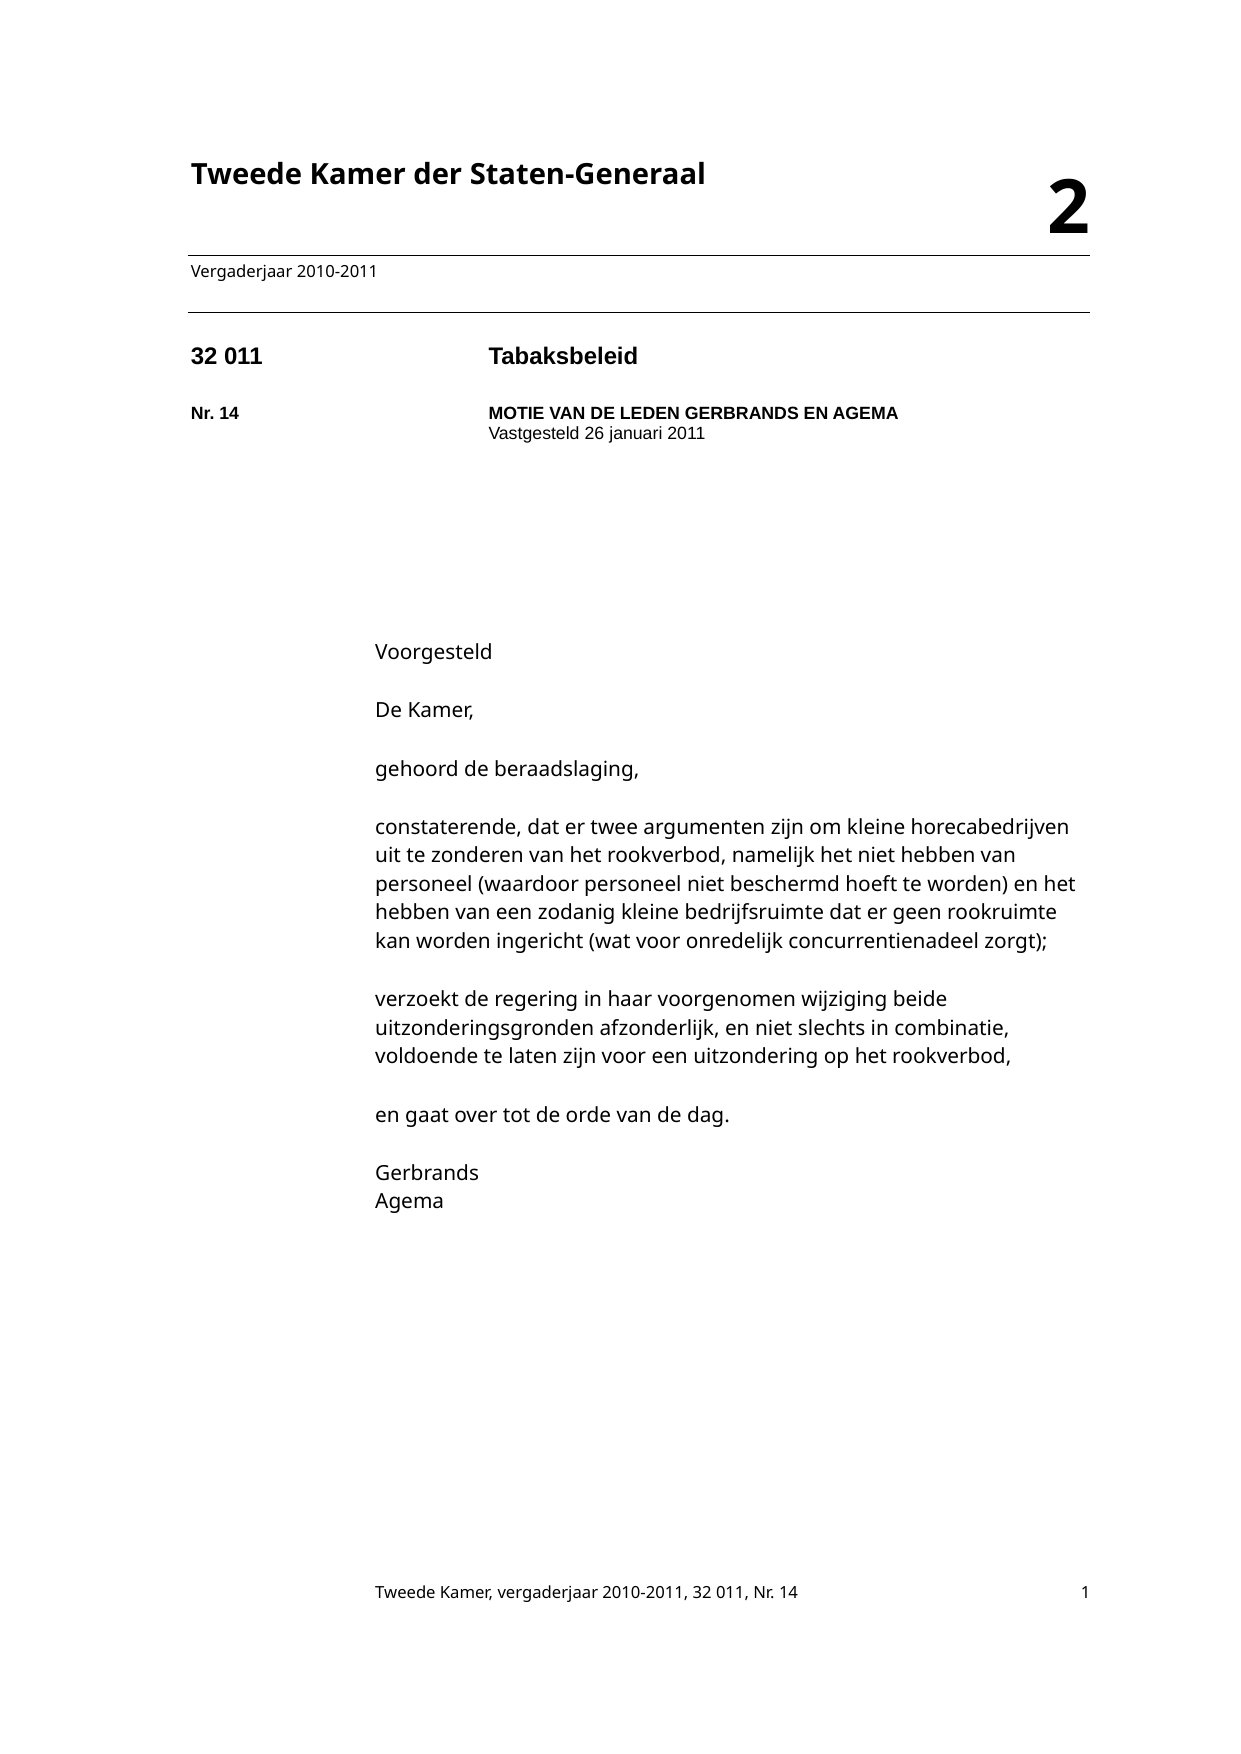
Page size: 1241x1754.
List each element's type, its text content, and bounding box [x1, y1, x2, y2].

table_header Tweede Kamer der Staten-Generaal [188, 150, 909, 255]
text De Kamer, [375, 695, 1090, 724]
table_cell Vergaderjaar 2010-2011 [188, 256, 485, 312]
table_cell [485, 313, 1090, 339]
table_cell [188, 313, 485, 339]
table_cell [485, 256, 1090, 312]
text en gaat over tot de orde van de dag. [375, 1100, 1090, 1128]
table_header 2 [910, 150, 1090, 255]
text constaterende, dat er twee argumenten zijn om kleine horecabedrijven uit te zonderen van het rookverbod, namelijk het niet hebben van personeel (waardoor personeel niet beschermd hoeft te worden) en het hebben van een zodanig kleine bedrijfsruimte dat er geen rookruimte kan worden ingericht (wat voor onredelijk concurrentienadeel zorgt); [375, 812, 1090, 954]
text Agema [375, 1187, 1090, 1215]
text gehoord de beraadslaging, [375, 754, 1090, 782]
text verzoekt de regering in haar voorgenomen wijziging beide uitzonderingsgronden afzonderlijk, en niet slechts in combinatie, voldoende te laten zijn voor een uitzondering op het rookverbod, [375, 984, 1090, 1070]
table_cell 32 011 [188, 339, 485, 399]
text Gerbrands [375, 1158, 1090, 1187]
table_cell MOTIE VAN DE LEDEN GERBRANDS EN AGEMA Vastgesteld 26 januari 2011 [485, 399, 1090, 518]
table_cell Tabaksbeleid [485, 339, 1090, 399]
text Voorgesteld [375, 637, 1090, 665]
table_cell Nr. 14 [188, 399, 485, 518]
